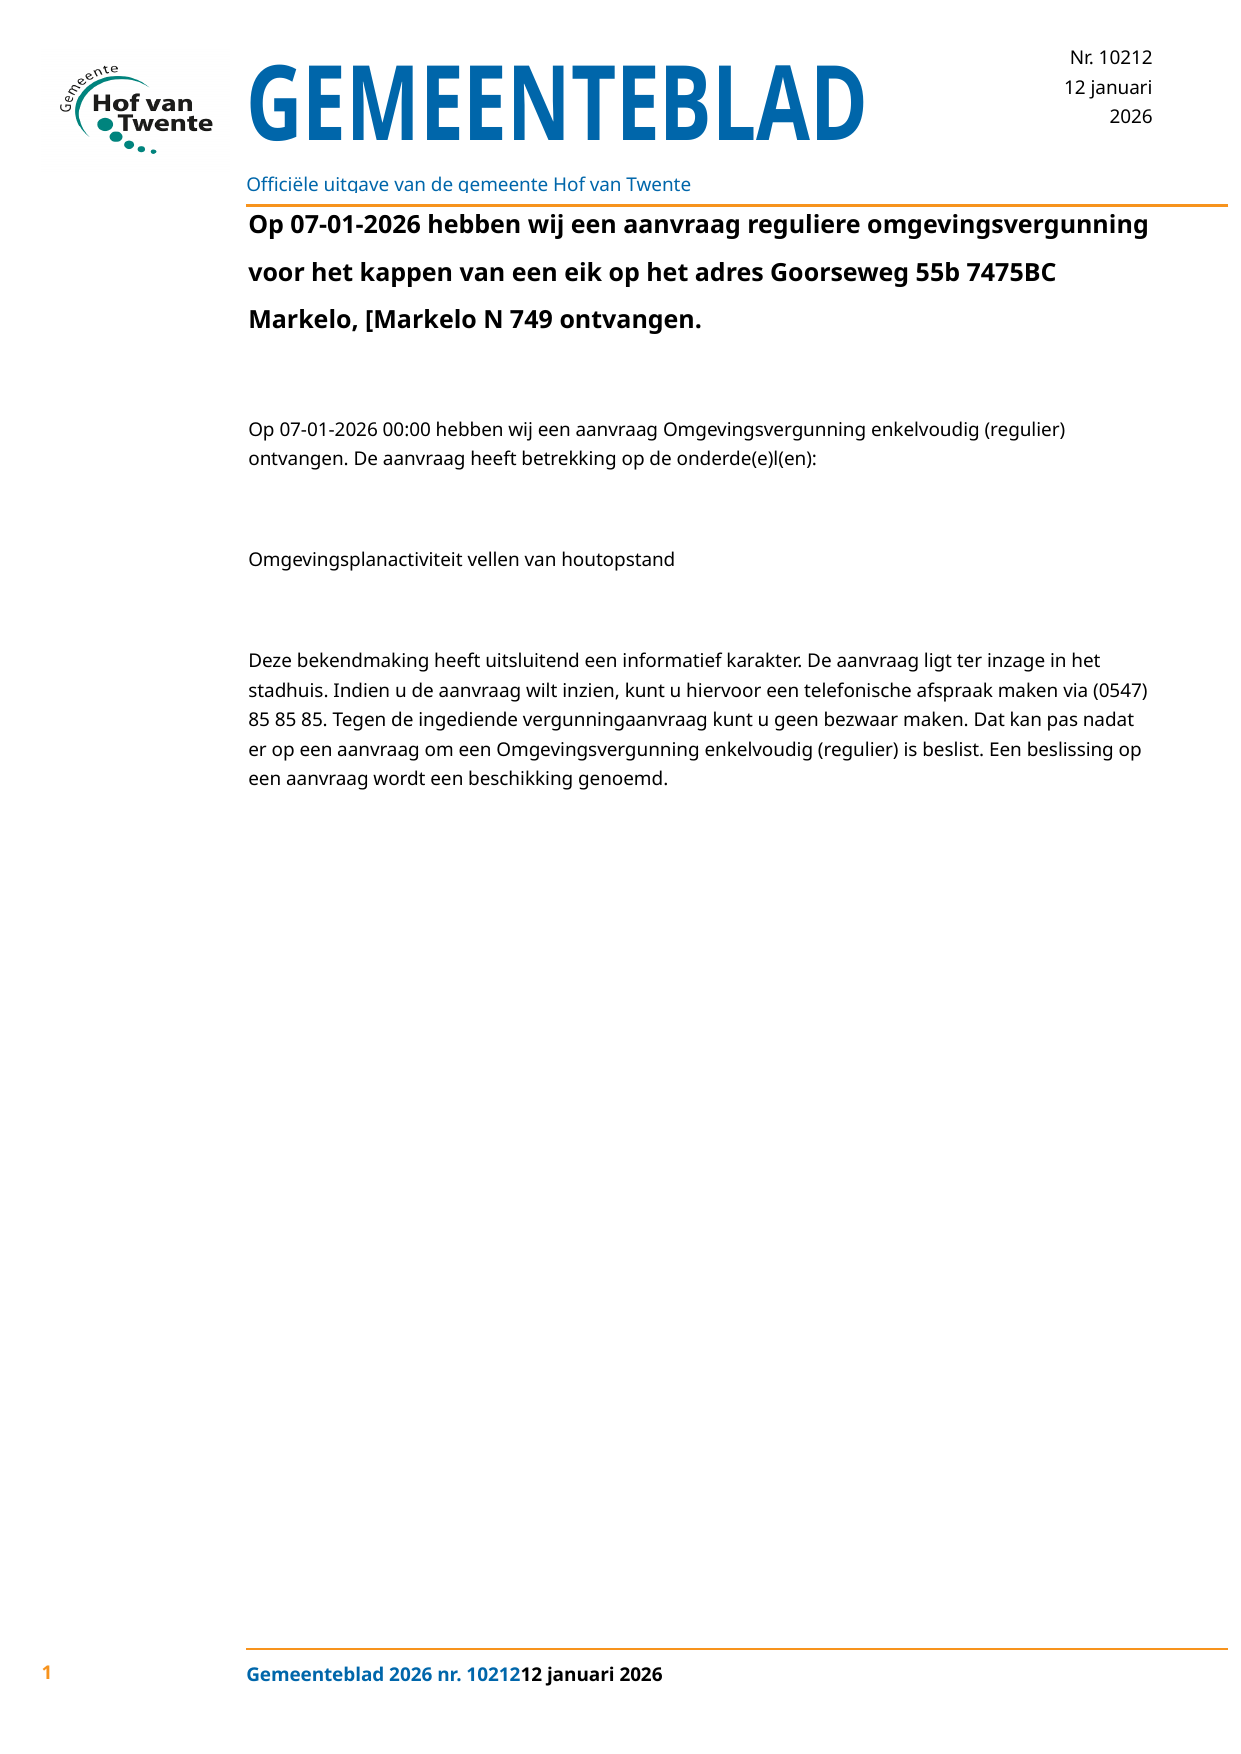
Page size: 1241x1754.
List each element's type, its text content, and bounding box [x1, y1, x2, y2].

text Deze bekendmaking heeft uitsluitend een informatief karakter. De aanvraag ligt ter inzage in het stadhuis. Indien u de aanvraag wilt inzien, kunt u hiervoor een telefonische afspraak maken via (0547) 85 85 85. Tegen de ingediende vergunningaanvraag kunt u geen bezwaar maken. Dat kan pas nadat er op een aanvraag om een Omgevingsvergunning enkelvoudig (regulier) is beslist. Een beslissing op een aanvraag wordt een beschikking genoemd. [248, 647, 1152, 791]
text Omgevingsplanactiviteit vellen van houtopstand [248, 546, 1152, 572]
text Op 07-01-2026 00:00 hebben wij een aanvraag Omgevingsvergunning enkelvoudig (regulier) ontvangen. De aanvraag heeft betrekking op de onderde(e)l(en): [248, 416, 1152, 471]
text Op 07-01-2026 hebben wij een aanvraag reguliere omgevingsvergunning voor het kappen van een eik op het adres Goorseweg 55b 7475BC Markelo, [Markelo N 749 ontvangen. [248, 207, 1152, 336]
picture [41, 47, 231, 172]
